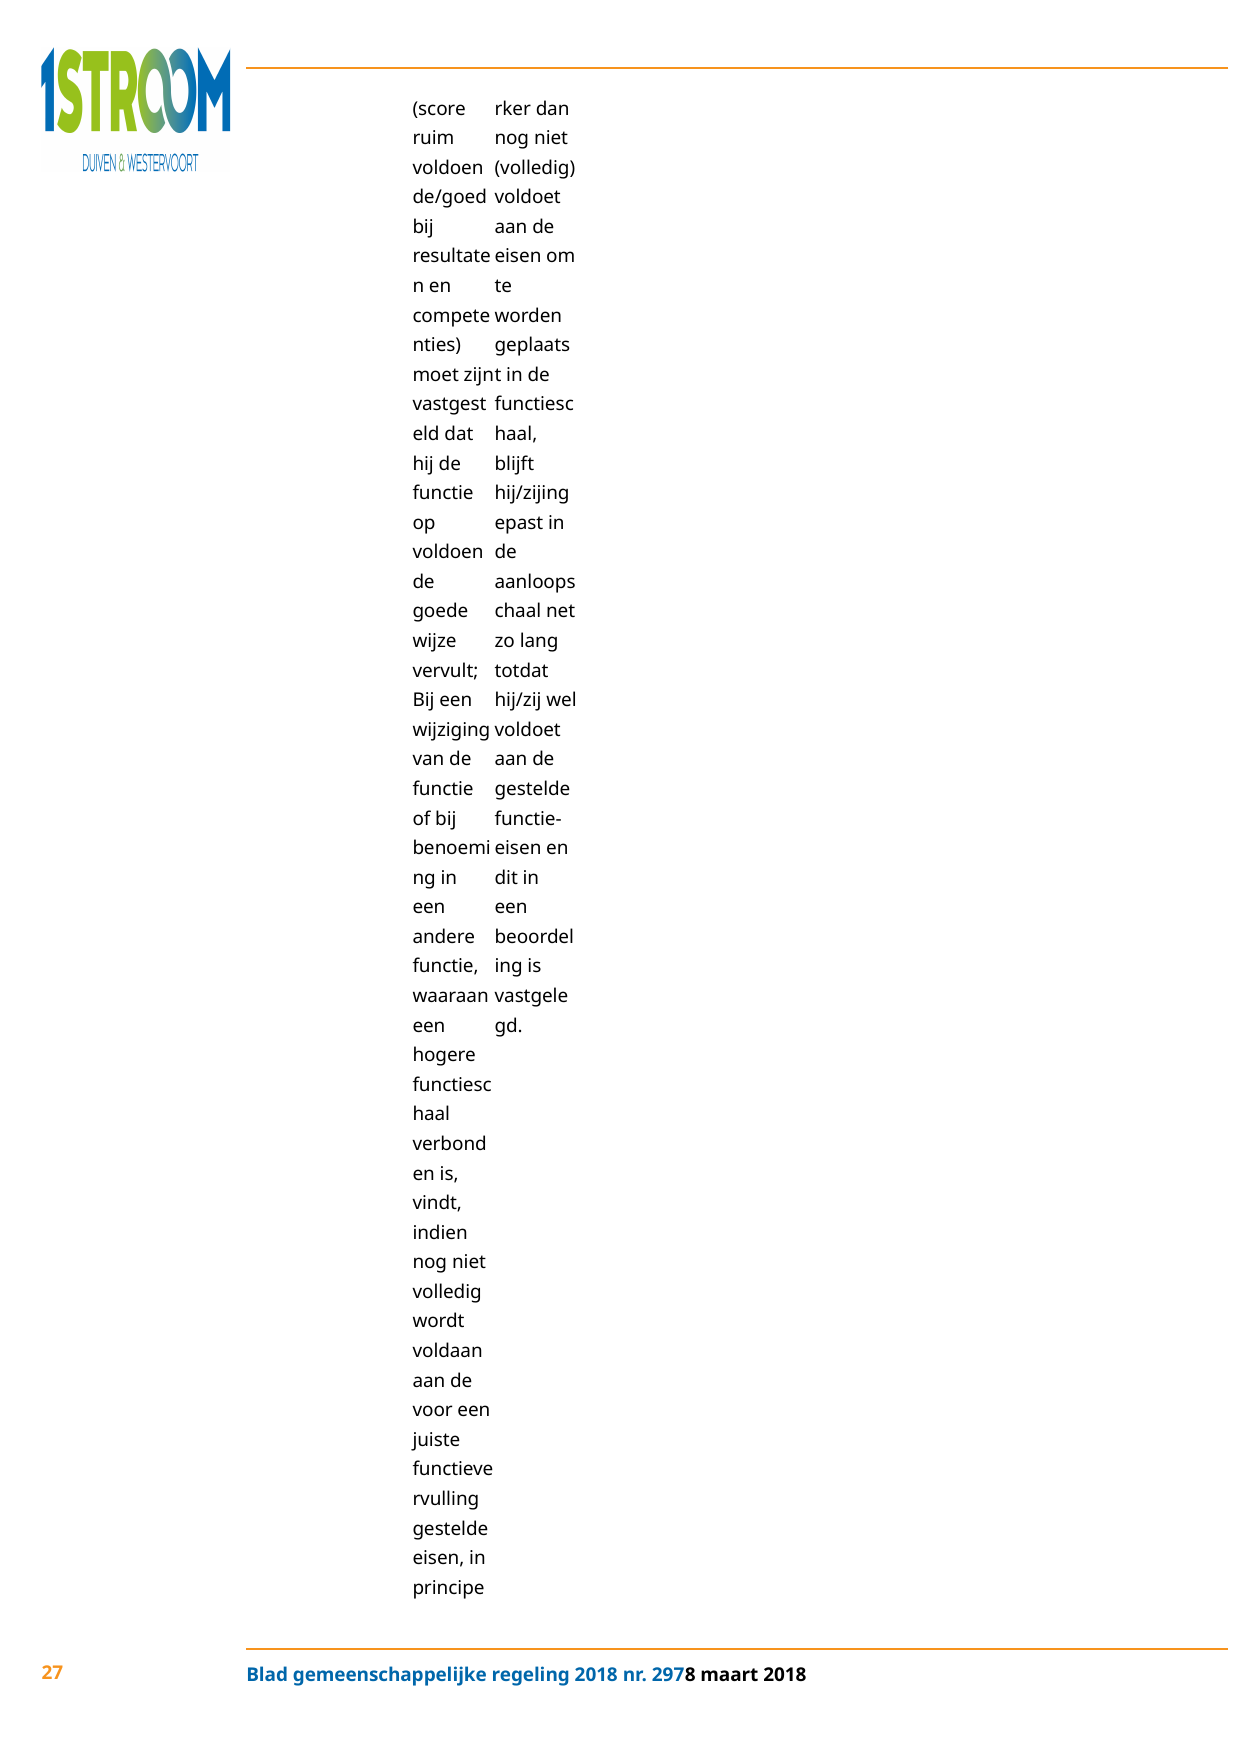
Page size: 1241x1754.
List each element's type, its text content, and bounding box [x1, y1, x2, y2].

table_cell [659, 95, 741, 1600]
table_cell [741, 95, 823, 1600]
table_cell [577, 95, 659, 1600]
table_cell [330, 95, 412, 1600]
table_cell [248, 95, 330, 1600]
table_cell [823, 95, 905, 1600]
picture [41, 47, 231, 172]
table_cell (score ruim voldoende/goed bij resultaten en competenties) moet zijn vastgesteld dat hij de functie op voldoende goede wijze vervult; Bij een wijziging van de functie of bij benoeming in een andere functie, waaraan een hogere functieschaal verbonden is, vindt, indien nog niet volledig wordt voldaan aan de voor een juiste functievervulling gestelde eisen, in principe [412, 95, 494, 1600]
table_cell rker dan nog niet (volledig) voldoet aan de eisen om te worden geplaatst in de functieschaal, blijft hij/zijingepast in de aanloopschaal net zo lang totdat hij/zij wel voldoet aan de gestelde functie-eisen en dit in een beoordeling is vastgelegd. [494, 95, 577, 1600]
